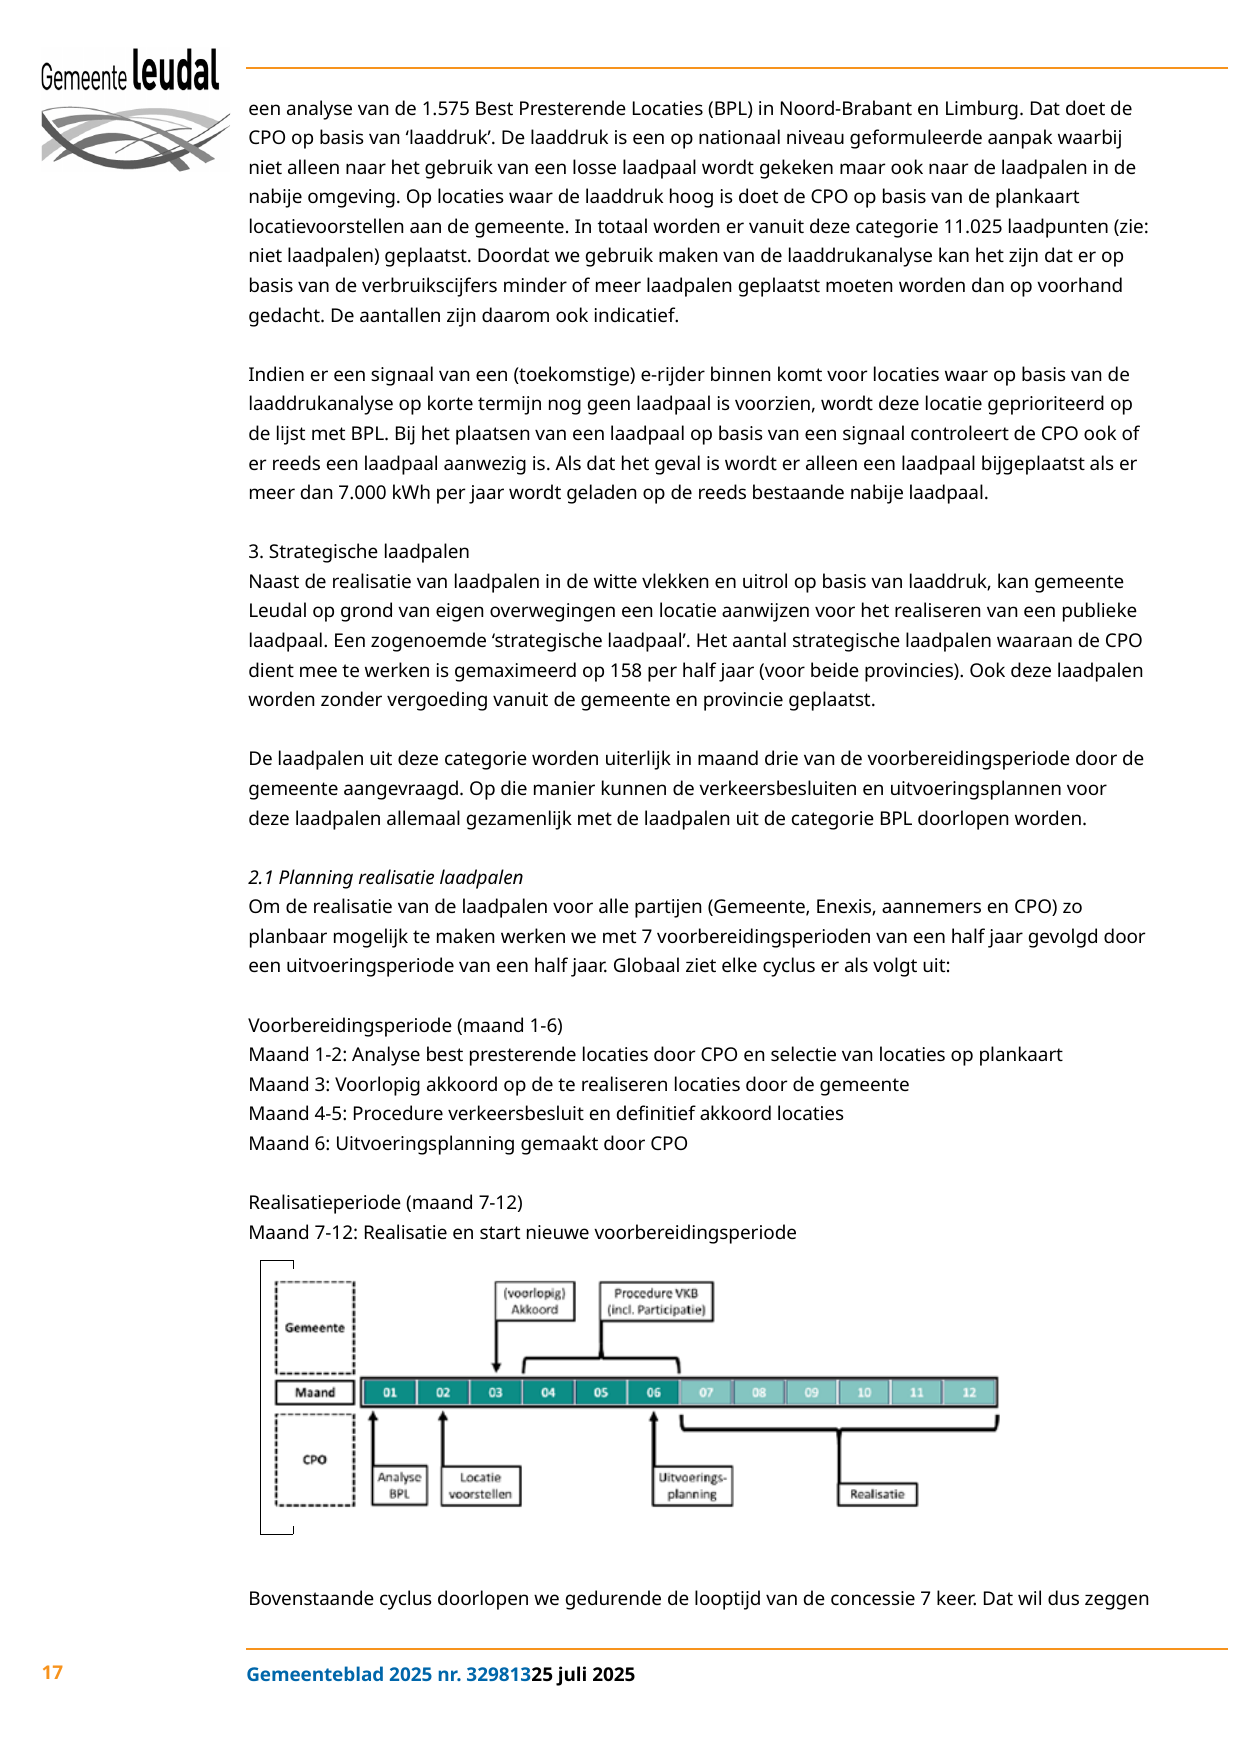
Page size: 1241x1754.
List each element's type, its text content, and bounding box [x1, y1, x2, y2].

text 3. Strategische laadpalen [248, 538, 1152, 564]
text Maand 3: Voorlopig akkoord op de te realiseren locaties door de gemeente [248, 1071, 1152, 1097]
text Bovenstaande cyclus doorlopen we gedurende de looptijd van de concessie 7 keer. Dat wil dus zeggen [248, 1585, 1152, 1611]
text Maand 6: Uitvoeringsplanning gemaakt door CPO [248, 1130, 1152, 1156]
text Maand 4-5: Procedure verkeersbesluit en definitief akkoord locaties [248, 1101, 1152, 1126]
picture [41, 47, 231, 172]
text Voorbereidingsperiode (maand 1-6) [248, 1012, 1152, 1038]
text Om de realisatie van de laadpalen voor alle partijen (Gemeente, Enexis, aannemers en CPO) zo planbaar mogelijk te maken werken we met 7 voorbereidingsperioden van een half jaar gevolgd door een uitvoeringsperiode van een half jaar. Globaal ziet elke cyclus er als volgt uit: [248, 893, 1152, 978]
picture [268, 1269, 1008, 1526]
text 2.1 Planning realisatie laadpalen [248, 864, 1152, 890]
text Maand 1-2: Analyse best presterende locaties door CPO en selectie van locaties op plankaart [248, 1041, 1152, 1067]
text De laadpalen uit deze categorie worden uiterlijk in maand drie van de voorbereidingsperiode door de gemeente aangevraagd. Op die manier kunnen de verkeersbesluiten en uitvoeringsplannen voor deze laadpalen allemaal gezamenlijk met de laadpalen uit de categorie BPL doorlopen worden. [248, 746, 1152, 831]
text een analyse van de 1.575 Best Presterende Locaties (BPL) in Noord-Brabant en Limburg. Dat doet de CPO op basis van ‘laaddruk’. De laaddruk is een op nationaal niveau geformuleerde aanpak waarbij niet alleen naar het gebruik van een losse laadpaal wordt gekeken maar ook naar de laadpalen in de nabije omgeving. Op locaties waar de laaddruk hoog is doet de CPO op basis van de plankaart locatievoorstellen aan de gemeente. In totaal worden er vanuit deze categorie 11.025 laadpunten (zie: niet laadpalen) geplaatst. Doordat we gebruik maken van de laaddrukanalyse kan het zijn dat er op basis van de verbruikscijfers minder of meer laadpalen geplaatst moeten worden dan op voorhand gedacht. De aantallen zijn daarom ook indicatief. [248, 95, 1152, 328]
text Indien er een signaal van een (toekomstige) e-rijder binnen komt voor locaties waar op basis van de laaddrukanalyse op korte termijn nog geen laadpaal is voorzien, wordt deze locatie geprioriteerd op de lijst met BPL. Bij het plaatsen van een laadpaal op basis van een signaal controleert de CPO ook of er reeds een laadpaal aanwezig is. Als dat het geval is wordt er alleen een laadpaal bijgeplaatst als er meer dan 7.000 kWh per jaar wordt geladen op de reeds bestaande nabije laadpaal. [248, 361, 1152, 505]
text Maand 7-12: Realisatie en start nieuwe voorbereidingsperiode [248, 1219, 1152, 1245]
text Realisatieperiode (maand 7-12) [248, 1189, 1152, 1215]
text Naast de realisatie van laadpalen in de witte vlekken en uitrol op basis van laaddruk, kan gemeente Leudal op grond van eigen overwegingen een locatie aanwijzen voor het realiseren van een publieke laadpaal. Een zogenoemde ‘strategische laadpaal’. Het aantal strategische laadpalen waaraan de CPO dient mee te werken is gemaximeerd op 158 per half jaar (voor beide provincies). Ook deze laadpalen worden zonder vergoeding vanuit de gemeente en provincie geplaatst. [248, 568, 1152, 712]
